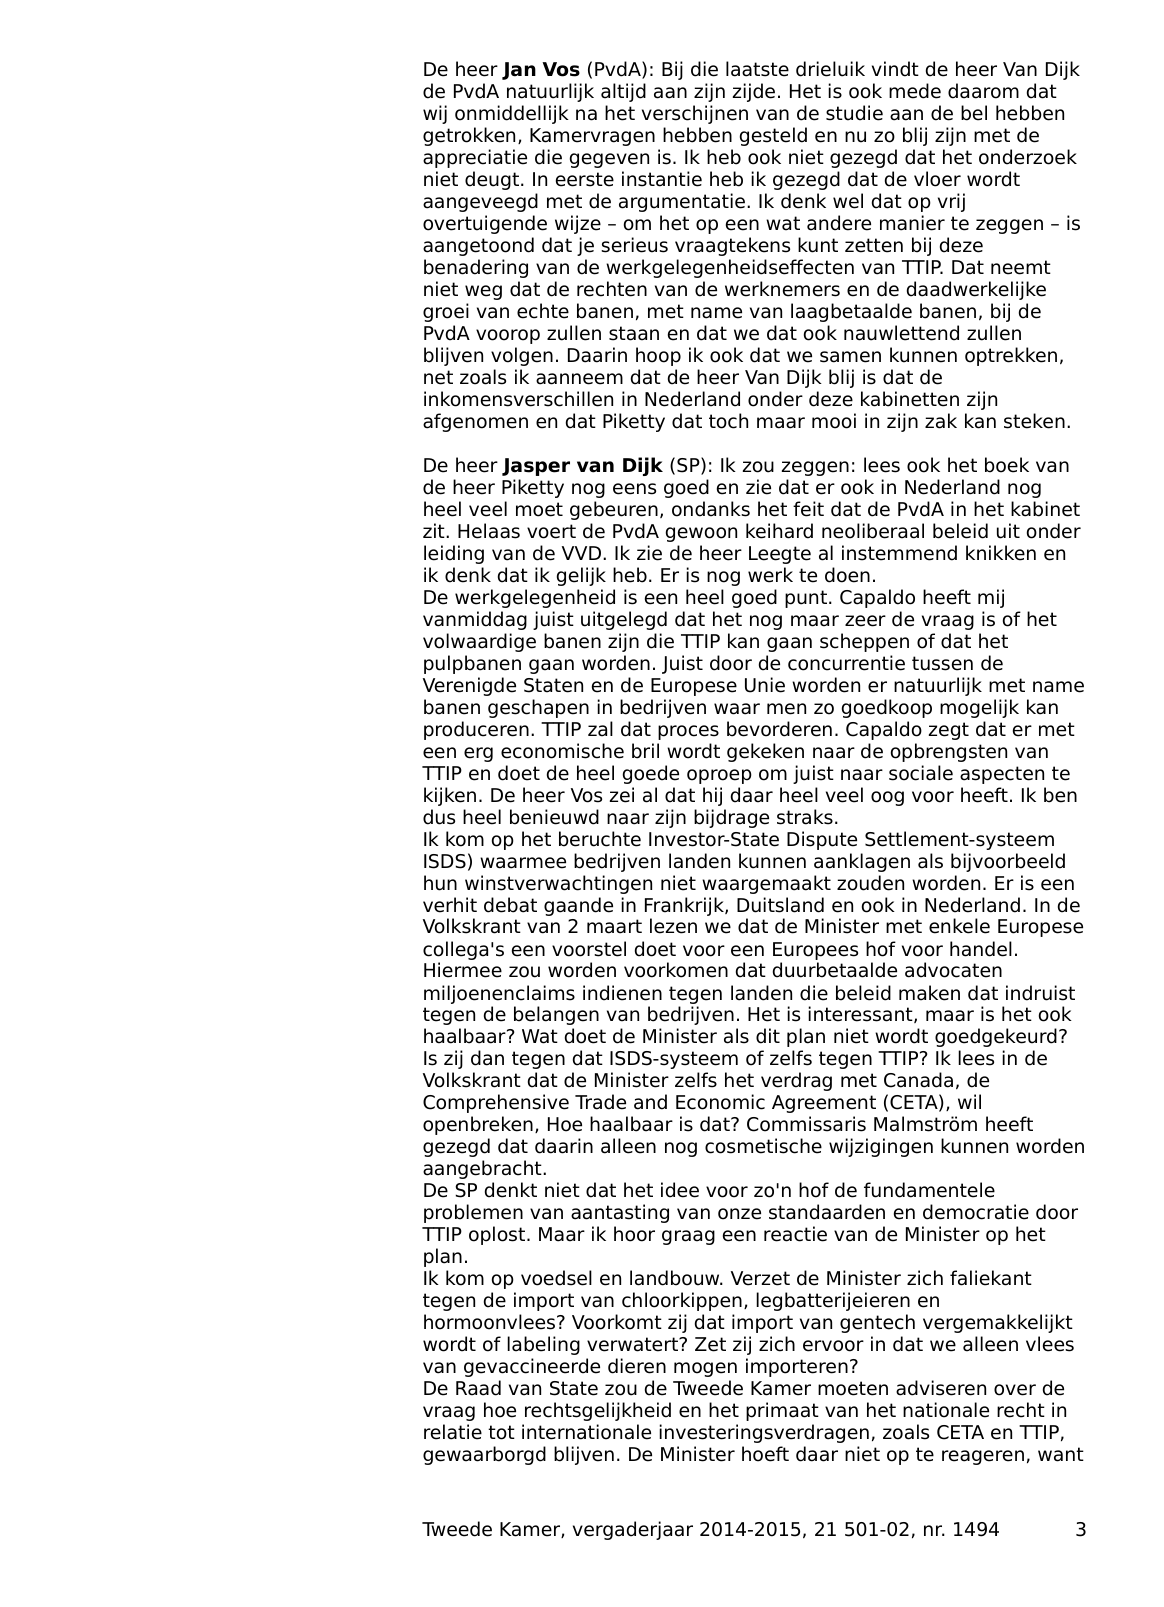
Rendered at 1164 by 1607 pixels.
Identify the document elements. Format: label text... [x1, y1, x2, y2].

text De heer Jan Vos (PvdA): Bij die laatste drieluik vindt de heer Van Dijk de PvdA natuurlijk altijd aan zijn zijde. Het is ook mede daarom dat wij onmiddellijk na het verschijnen van de studie aan de bel hebben getrokken, Kamervragen hebben gesteld en nu zo blij zijn met de appreciatie die gegeven is. Ik heb ook niet gezegd dat het onderzoek niet deugt. In eerste instantie heb ik gezegd dat de vloer wordt aangeveegd met de argumentatie. Ik denk wel dat op vrij overtuigende wijze – om het op een wat andere manier te zeggen – is aangetoond dat je serieus vraagtekens kunt zetten bij deze benadering van de werkgelegenheidseffecten van TTIP. Dat neemt niet weg dat de rechten van de werknemers en de daadwerkelijke groei van echte banen, met name van laagbetaalde banen, bij de PvdA voorop zullen staan en dat we dat ook nauwlettend zullen blijven volgen. Daarin hoop ik ook dat we samen kunnen optrekken, net zoals ik aanneem dat de heer Van Dijk blij is dat de inkomensverschillen in Nederland onder deze kabinetten zijn afgenomen en dat Piketty dat toch maar mooi in zijn zak kan steken. [422, 59, 1087, 433]
text Ik kom op voedsel en landbouw. Verzet de Minister zich faliekant tegen de import van chloorkippen, legbatterijeieren en hormoonvlees? Voorkomt zij dat import van gentech vergemakkelijkt wordt of labeling verwatert? Zet zij zich ervoor in dat we alleen vlees van gevaccineerde dieren mogen importeren? [422, 1268, 1087, 1378]
text De werkgelegenheid is een heel goed punt. Capaldo heeft mij vanmiddag juist uitgelegd dat het nog maar zeer de vraag is of het volwaardige banen zijn die TTIP kan gaan scheppen of dat het pulpbanen gaan worden. Juist door de concurrentie tussen de Verenigde Staten en de Europese Unie worden er natuurlijk met name banen geschapen in bedrijven waar men zo goedkoop mogelijk kan produceren. TTIP zal dat proces bevorderen. Capaldo zegt dat er met een erg economische bril wordt gekeken naar de opbrengsten van TTIP en doet de heel goede oproep om juist naar sociale aspecten te kijken. De heer Vos zei al dat hij daar heel veel oog voor heeft. Ik ben dus heel benieuwd naar zijn bijdrage straks. [422, 587, 1087, 828]
text Ik kom op het beruchte Investor-State Dispute Settlement-systeem ISDS) waarmee bedrijven landen kunnen aanklagen als bijvoorbeeld hun winstverwachtingen niet waargemaakt zouden worden. Er is een verhit debat gaande in Frankrijk, Duitsland en ook in Nederland. In de Volkskrant van 2 maart lezen we dat de Minister met enkele Europese collega's een voorstel doet voor een Europees hof voor handel. Hiermee zou worden voorkomen dat duurbetaalde advocaten miljoenenclaims indienen tegen landen die beleid maken dat indruist tegen de belangen van bedrijven. Het is interessant, maar is het ook haalbaar? Wat doet de Minister als dit plan niet wordt goedgekeurd? Is zij dan tegen dat ISDS-systeem of zelfs tegen TTIP? Ik lees in de Volkskrant dat de Minister zelfs het verdrag met Canada, de Comprehensive Trade and Economic Agreement (CETA), wil openbreken, Hoe haalbaar is dat? Commissaris Malmström heeft gezegd dat daarin alleen nog cosmetische wijzigingen kunnen worden aangebracht. [422, 828, 1087, 1180]
text De Raad van State zou de Tweede Kamer moeten adviseren over de vraag hoe rechtsgelijkheid en het primaat van het nationale recht in relatie tot internationale investeringsverdragen, zoals CETA en TTIP, gewaarborgd blijven. De Minister hoeft daar niet op te reageren, want [422, 1378, 1087, 1466]
text De heer Jasper van Dijk (SP): Ik zou zeggen: lees ook het boek van de heer Piketty nog eens goed en zie dat er ook in Nederland nog heel veel moet gebeuren, ondanks het feit dat de PvdA in het kabinet zit. Helaas voert de PvdA gewoon keihard neoliberaal beleid uit onder leiding van de VVD. Ik zie de heer Leegte al instemmend knikken en ik denk dat ik gelijk heb. Er is nog werk te doen. [422, 455, 1087, 587]
text De SP denkt niet dat het idee voor zo'n hof de fundamentele problemen van aantasting van onze standaarden en democratie door TTIP oplost. Maar ik hoor graag een reactie van de Minister op het plan. [422, 1180, 1087, 1268]
